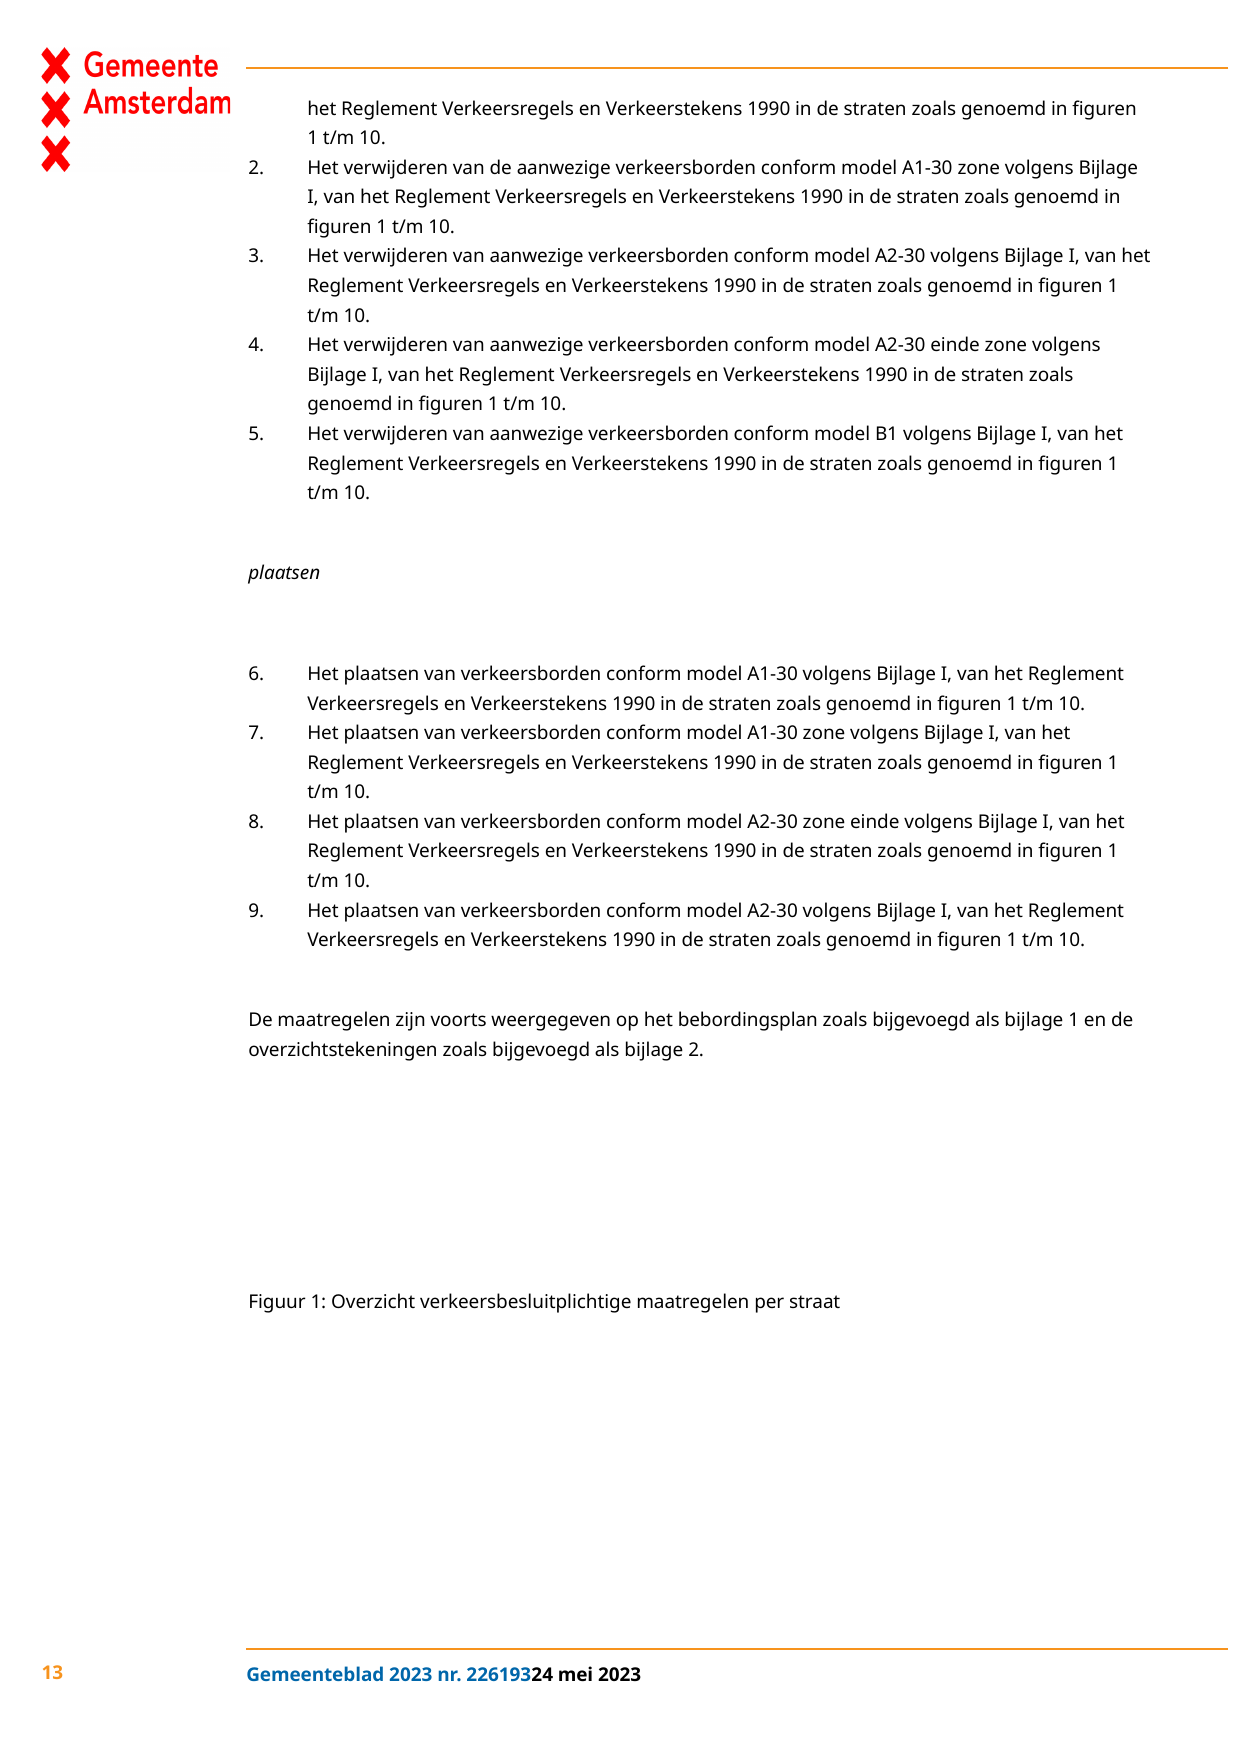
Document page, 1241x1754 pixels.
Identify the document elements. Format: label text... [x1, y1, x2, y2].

text De maatregelen zijn voorts weergegeven op het bebordingsplan zoals bijgevoegd als bijlage 1 en de overzichtstekeningen zoals bijgevoegd als bijlage 2. [248, 1006, 1152, 1062]
picture [41, 47, 231, 172]
text plaatsen [248, 559, 1152, 585]
list Het plaatsen van verkeersborden conform model A1-30 zone volgens Bijlage I, van het Reglement Verkeersregels en Verkeerstekens 1990 in de straten zoals genoemd in figuren 1 t/m 10. [248, 719, 1152, 804]
list Het verwijderen van de aanwezige verkeersborden conform model A1-30 zone volgens Bijlage I, van het Reglement Verkeersregels en Verkeerstekens 1990 in de straten zoals genoemd in figuren 1 t/m 10. [248, 154, 1152, 239]
list Het plaatsen van verkeersborden conform model A2-30 volgens Bijlage I, van het Reglement Verkeersregels en Verkeerstekens 1990 in de straten zoals genoemd in figuren 1 t/m 10. [248, 897, 1152, 952]
list Het plaatsen van verkeersborden conform model A2-30 zone einde volgens Bijlage I, van het Reglement Verkeersregels en Verkeerstekens 1990 in de straten zoals genoemd in figuren 1 t/m 10. [248, 808, 1152, 893]
list Het verwijderen van aanwezige verkeersborden conform model A2-30 volgens Bijlage I, van het Reglement Verkeersregels en Verkeerstekens 1990 in de straten zoals genoemd in figuren 1 t/m 10. [248, 243, 1152, 328]
text Figuur 1: Overzicht verkeersbesluitplichtige maatregelen per straat [248, 1288, 1152, 1314]
list het Reglement Verkeersregels en Verkeerstekens 1990 in de straten zoals genoemd in figuren 1 t/m 10. [248, 95, 1152, 150]
list Het plaatsen van verkeersborden conform model A1-30 volgens Bijlage I, van het Reglement Verkeersregels en Verkeerstekens 1990 in de straten zoals genoemd in figuren 1 t/m 10. [248, 660, 1152, 716]
list Het verwijderen van aanwezige verkeersborden conform model B1 volgens Bijlage I, van het Reglement Verkeersregels en Verkeerstekens 1990 in de straten zoals genoemd in figuren 1 t/m 10. [248, 420, 1152, 505]
list Het verwijderen van aanwezige verkeersborden conform model A2-30 einde zone volgens Bijlage I, van het Reglement Verkeersregels en Verkeerstekens 1990 in de straten zoals genoemd in figuren 1 t/m 10. [248, 331, 1152, 416]
